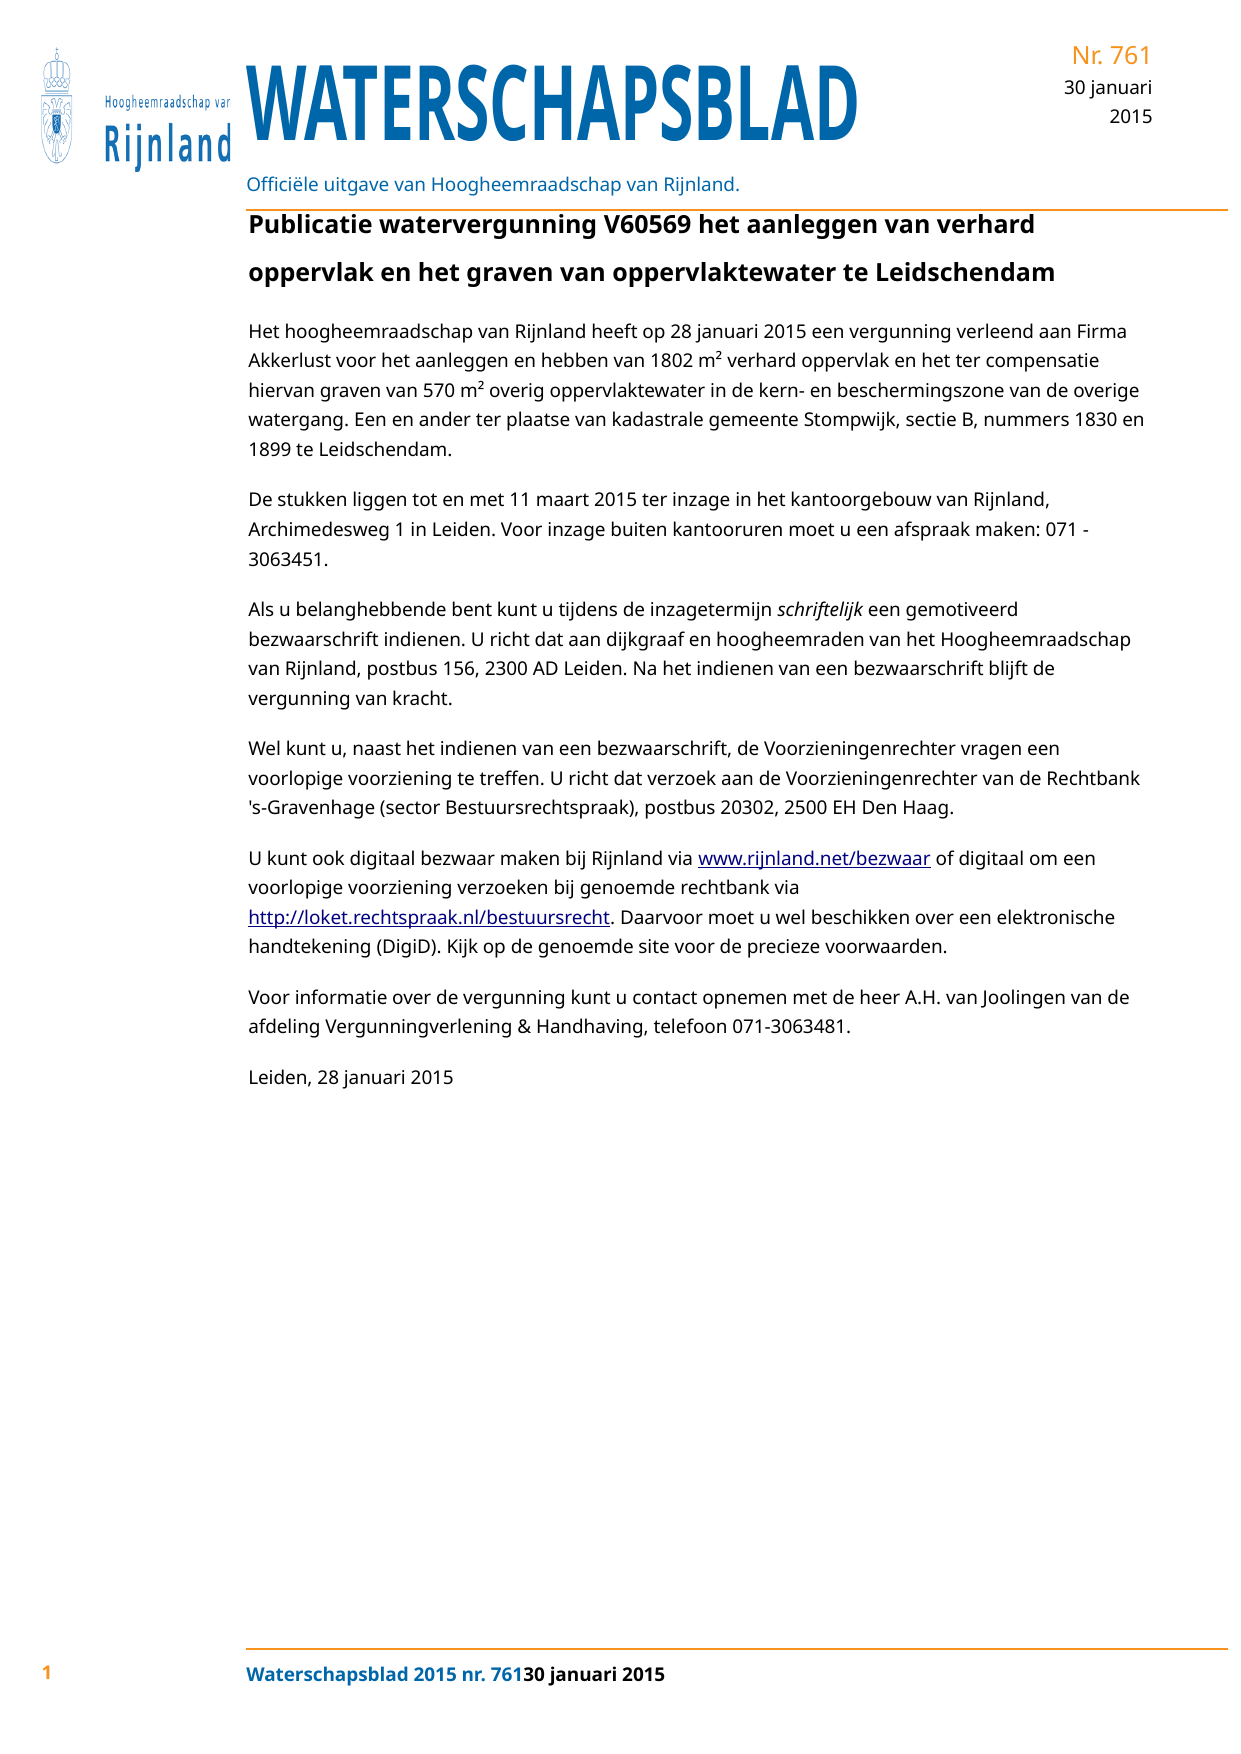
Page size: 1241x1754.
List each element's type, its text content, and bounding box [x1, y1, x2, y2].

text Het hoogheemraadschap van Rijnland heeft op 28 januari 2015 een vergunning verleend aan Firma Akkerlust voor het aanleggen en hebben van 1802 m² verhard oppervlak en het ter compensatie hiervan graven van 570 m² overig oppervlaktewater in de kern- en beschermingszone van de overige watergang. Een en ander ter plaatse van kadastrale gemeente Stompwijk, sectie B, nummers 1830 en 1899 te Leidschendam. [248, 318, 1152, 462]
text Voor informatie over de vergunning kunt u contact opnemen met de heer A.H. van Joolingen van de afdeling Vergunningverlening & Handhaving, telefoon 071-3063481. [248, 984, 1152, 1039]
text Leiden, 28 januari 2015 [248, 1064, 1152, 1090]
text Als u belanghebbende bent kunt u tijdens de inzagetermijn schriftelijk een gemotiveerd bezwaarschrift indienen. U richt dat aan dijkgraaf en hoogheemraden van het Hoogheemraadschap van Rijnland, postbus 156, 2300 AD Leiden. Na het indienen van een bezwaarschrift blijft de vergunning van kracht. [248, 596, 1152, 711]
text U kunt ook digitaal bezwaar maken bij Rijnland via www.rijnland.net/bezwaar of digitaal om een voorlopige voorziening verzoeken bij genoemde rechtbank via http://loket.rechtspraak.nl/bestuursrecht. Daarvoor moet u wel beschikken over een elektronische handtekening (DigiD). Kijk op de genoemde site voor de precieze voorwaarden. [248, 845, 1152, 959]
text De stukken liggen tot en met 11 maart 2015 ter inzage in het kantoorgebouw van Rijnland, Archimedesweg 1 in Leiden. Voor inzage buiten kantooruren moet u een afspraak maken: 071 - 3063451. [248, 487, 1152, 572]
text Wel kunt u, naast het indienen van een bezwaarschrift, de Voorzieningenrechter vragen een voorlopige voorziening te treffen. U richt dat verzoek aan de Voorzieningenrechter van de Rechtbank 's-Gravenhage (sector Bestuursrechtspraak), postbus 20302, 2500 EH Den Haag. [248, 735, 1152, 820]
picture [41, 47, 231, 172]
text Publicatie watervergunning V60569 het aanleggen van verhard oppervlak en het graven van oppervlaktewater te Leidschendam [248, 211, 1152, 288]
